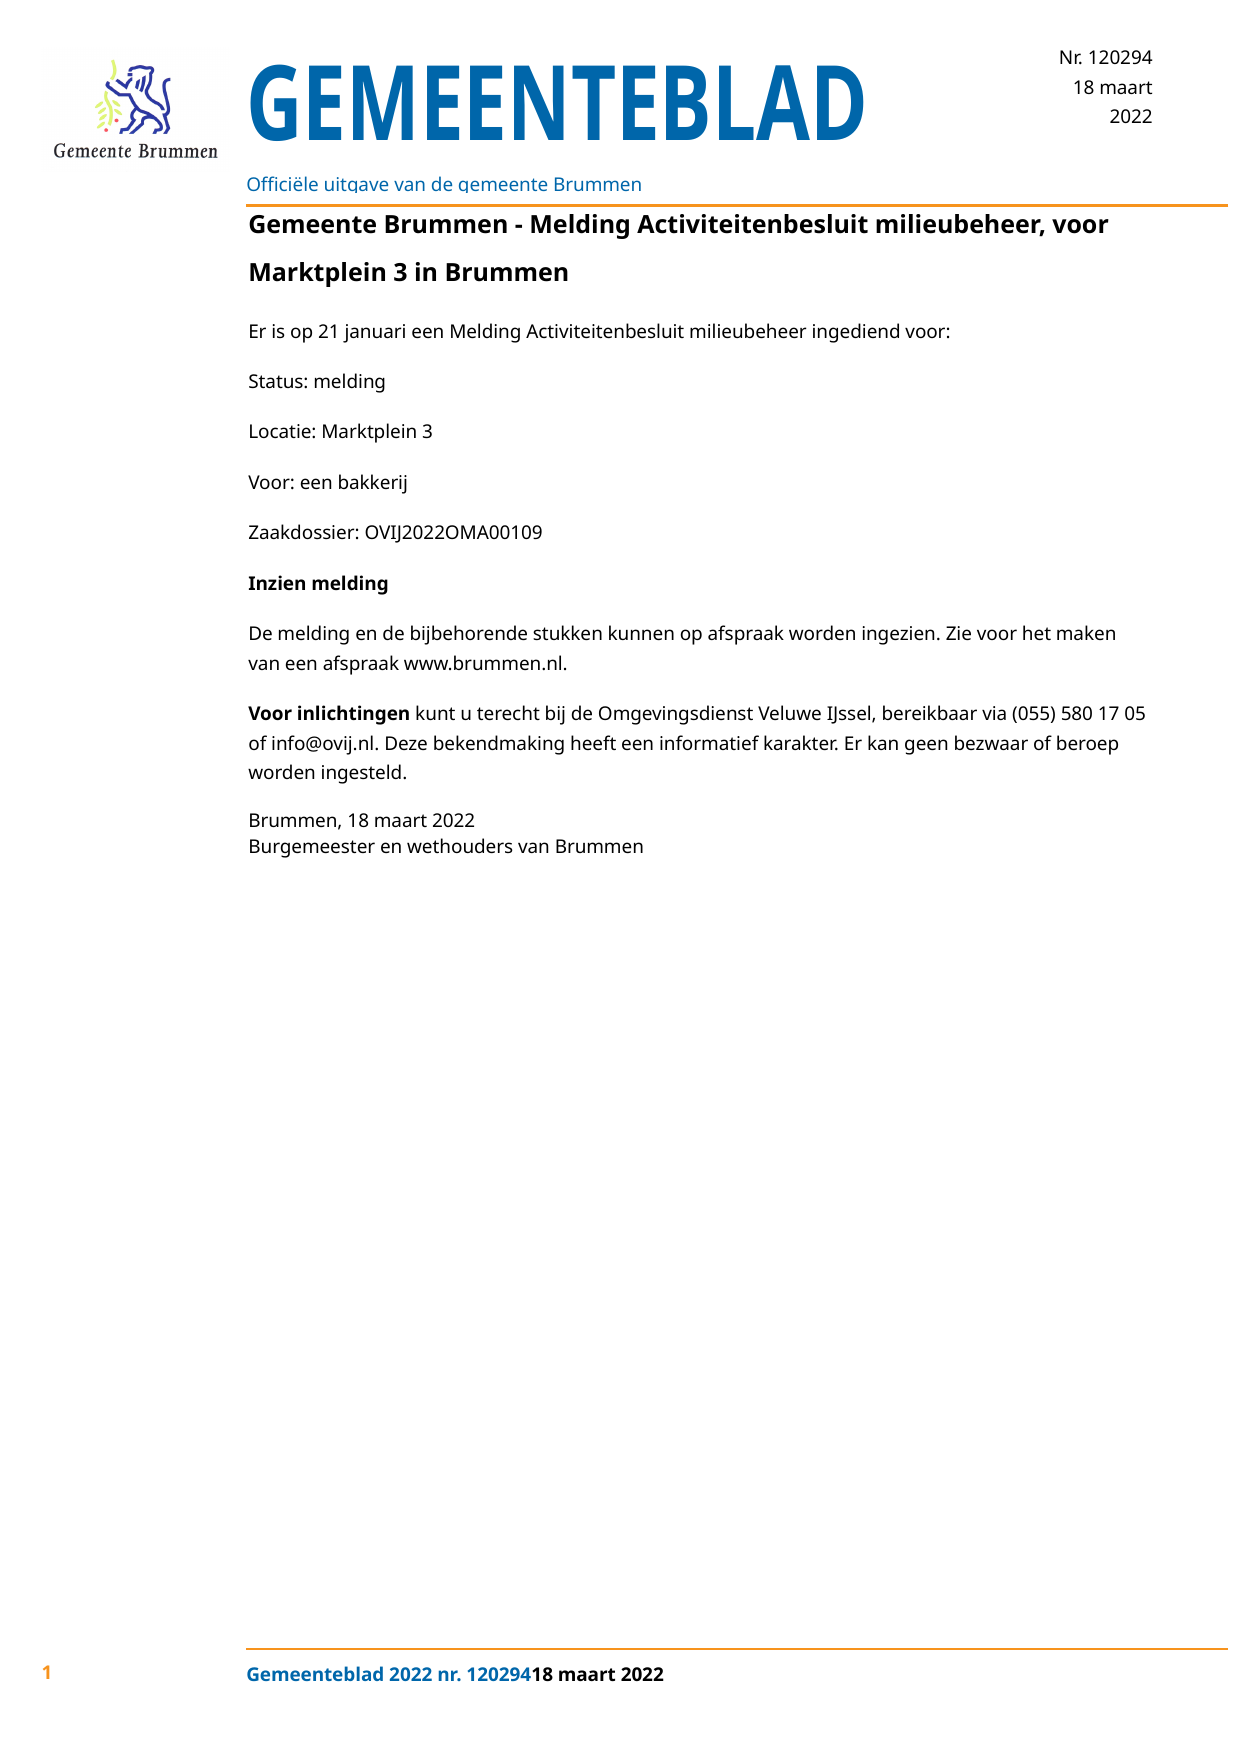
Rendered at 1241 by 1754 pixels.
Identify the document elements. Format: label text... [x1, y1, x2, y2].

text Zaakdossier: OVIJ2022OMA00109 [248, 519, 1152, 545]
text Brummen, 18 maart 2022 [248, 807, 1152, 833]
text Voor: een bakkerij [248, 469, 1152, 495]
text Er is op 21 januari een Melding Activiteitenbesluit milieubeheer ingediend voor: [248, 318, 1152, 344]
text Gemeente Brummen - Melding Activiteitenbesluit milieubeheer, voor Marktplein 3 in Brummen [248, 207, 1152, 288]
picture [41, 47, 231, 172]
text Voor inlichtingen kunt u terecht bij de Omgevingsdienst Veluwe IJssel, bereikbaar via (055) 580 17 05 of info@ovij.nl. Deze bekendmaking heeft een informatief karakter. Er kan geen bezwaar of beroep worden ingesteld. [248, 700, 1152, 785]
text De melding en de bijbehorende stukken kunnen op afspraak worden ingezien. Zie voor het maken van een afspraak www.brummen.nl. [248, 620, 1152, 676]
text Status: melding [248, 368, 1152, 394]
text Locatie: Marktplein 3 [248, 419, 1152, 444]
text Burgemeester en wethouders van Brummen [248, 833, 1152, 859]
text Inzien melding [248, 570, 1152, 596]
